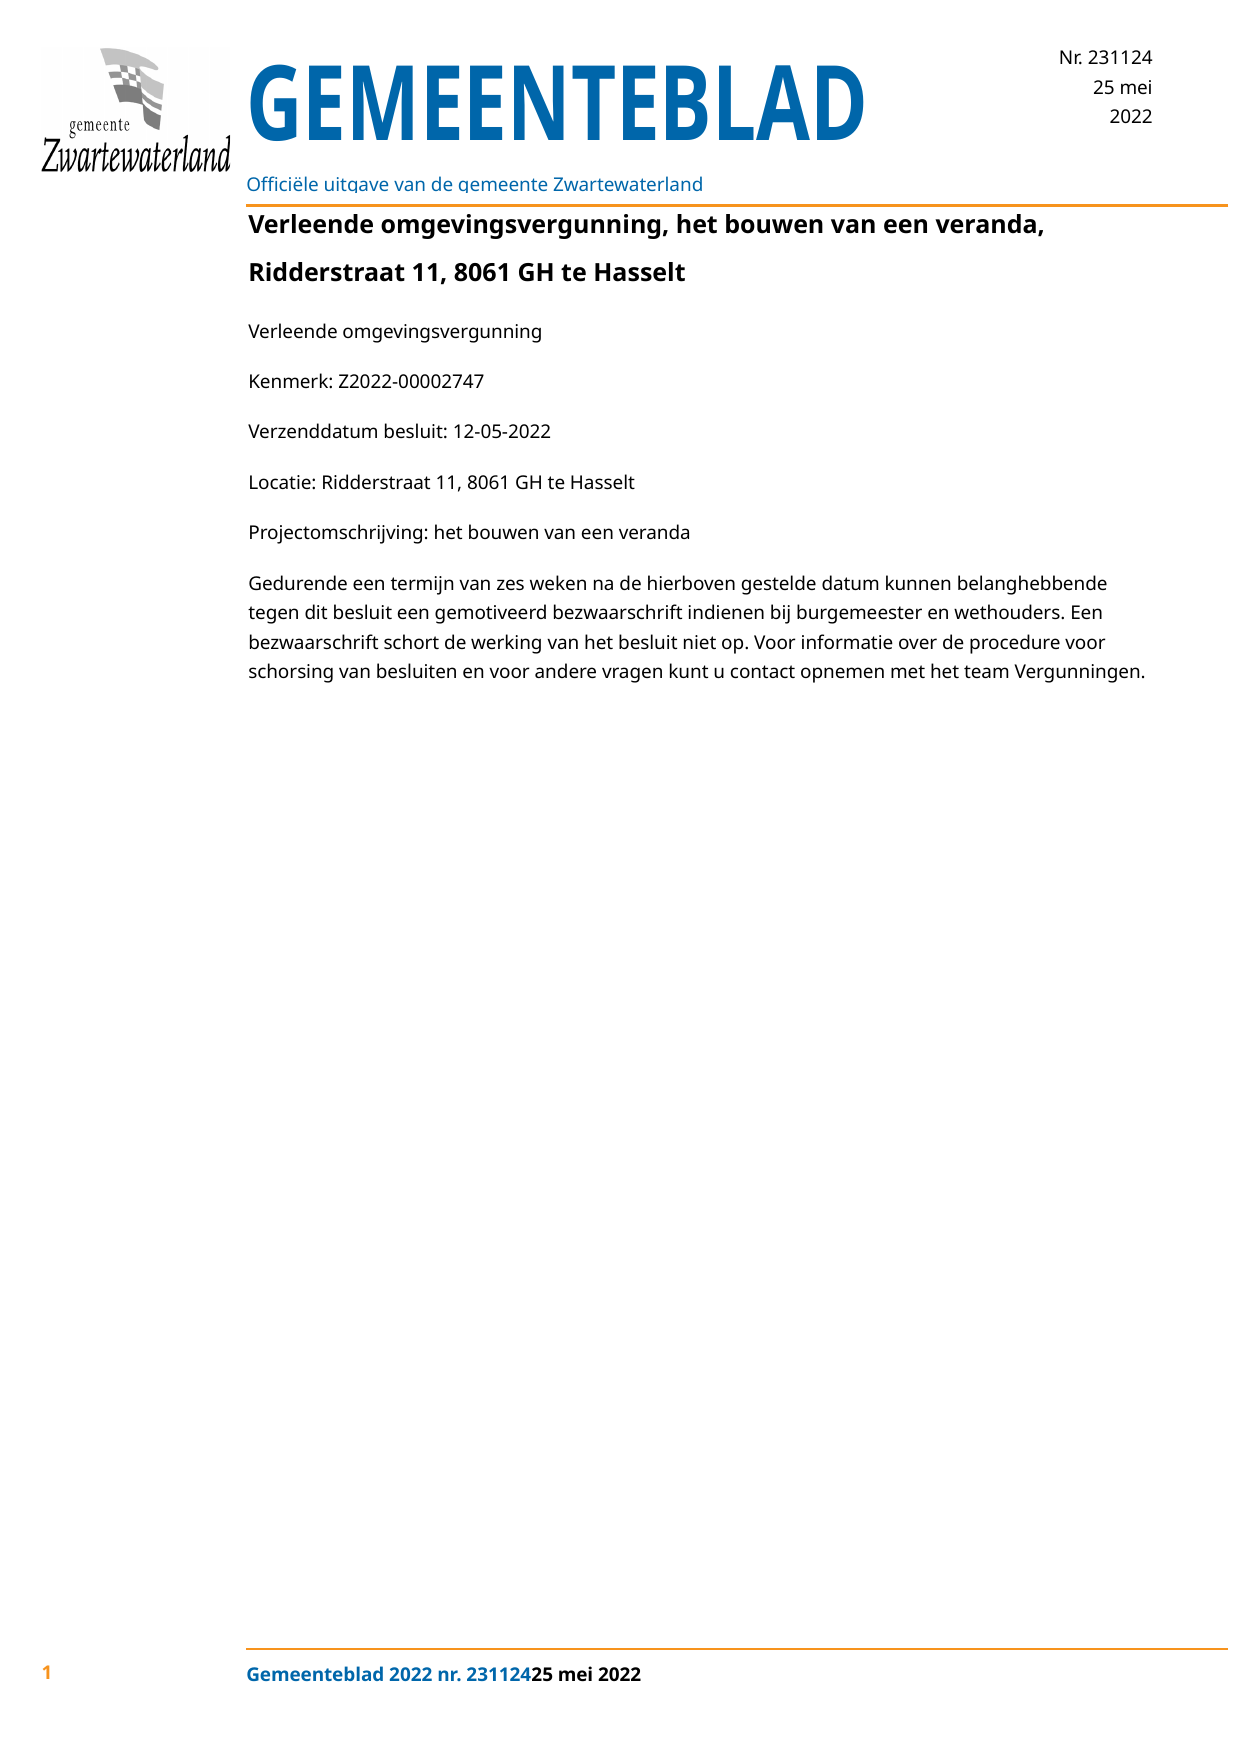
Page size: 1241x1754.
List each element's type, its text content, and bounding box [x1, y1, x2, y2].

text Locatie: Ridderstraat 11, 8061 GH te Hasselt [248, 469, 1152, 495]
text Kenmerk: Z2022-00002747 [248, 368, 1152, 394]
text Verleende omgevingsvergunning, het bouwen van een veranda, Ridderstraat 11, 8061 GH te Hasselt [248, 207, 1152, 288]
picture [41, 47, 231, 172]
text Projectomschrijving: het bouwen van een veranda [248, 519, 1152, 545]
text Gedurende een termijn van zes weken na de hierboven gestelde datum kunnen belanghebbende tegen dit besluit een gemotiveerd bezwaarschrift indienen bij burgemeester en wethouders. Een bezwaarschrift schort de werking van het besluit niet op. Voor informatie over de procedure voor schorsing van besluiten en voor andere vragen kunt u contact opnemen met het team Vergunningen. [248, 570, 1152, 684]
text Verzenddatum besluit: 12-05-2022 [248, 419, 1152, 444]
text Verleende omgevingsvergunning [248, 318, 1152, 344]
